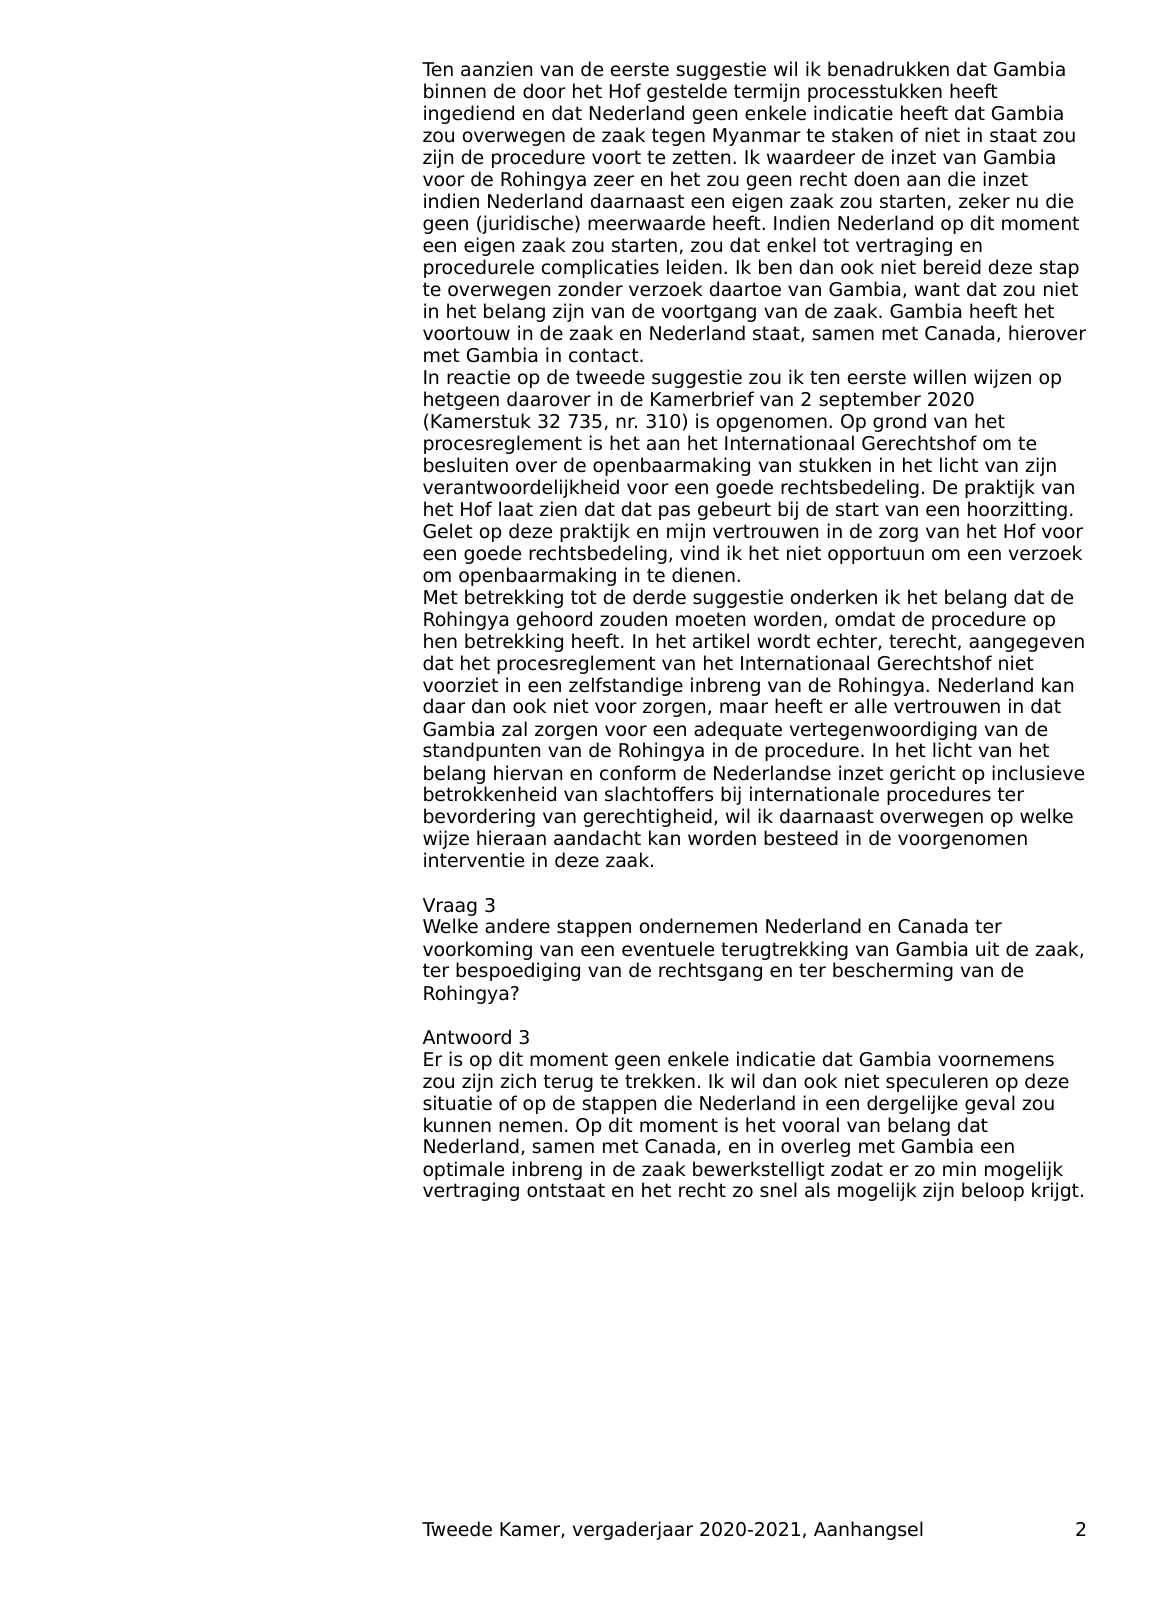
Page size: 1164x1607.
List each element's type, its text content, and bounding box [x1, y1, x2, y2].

text Vraag 3 [422, 894, 1087, 916]
text Er is op dit moment geen enkele indicatie dat Gambia voornemens zou zijn zich terug te trekken. Ik wil dan ook niet speculeren op deze situatie of op de stappen die Nederland in een dergelijke geval zou kunnen nemen. Op dit moment is het vooral van belang dat Nederland, samen met Canada, en in overleg met Gambia een optimale inbreng in de zaak bewerkstelligt zodat er zo min mogelijk vertraging ontstaat en het recht zo snel als mogelijk zijn beloop krijgt. [422, 1048, 1087, 1202]
text Met betrekking tot de derde suggestie onderken ik het belang dat de Rohingya gehoord zouden moeten worden, omdat de procedure op hen betrekking heeft. In het artikel wordt echter, terecht, aangegeven dat het procesreglement van het Internationaal Gerechtshof niet voorziet in een zelfstandige inbreng van de Rohingya. Nederland kan daar dan ook niet voor zorgen, maar heeft er alle vertrouwen in dat Gambia zal zorgen voor een adequate vertegenwoordiging van de standpunten van de Rohingya in de procedure. In het licht van het belang hiervan en conform de Nederlandse inzet gericht op inclusieve betrokkenheid van slachtoffers bij internationale procedures ter bevordering van gerechtigheid, wil ik daarnaast overwegen op welke wijze hieraan aandacht kan worden besteed in de voorgenomen interventie in deze zaak. [422, 587, 1087, 872]
text Antwoord 3 [422, 1027, 1087, 1048]
text In reactie op de tweede suggestie zou ik ten eerste willen wijzen op hetgeen daarover in de Kamerbrief van 2 september 2020 (Kamerstuk 32 735, nr. 310) is opgenomen. Op grond van het procesreglement is het aan het Internationaal Gerechtshof om te besluiten over de openbaarmaking van stukken in het licht van zijn verantwoordelijkheid voor een goede rechtsbedeling. De praktijk van het Hof laat zien dat dat pas gebeurt bij de start van een hoorzitting. Gelet op deze praktijk en mijn vertrouwen in de zorg van het Hof voor een goede rechtsbedeling, vind ik het niet opportuun om een verzoek om openbaarmaking in te dienen. [422, 367, 1087, 587]
text Ten aanzien van de eerste suggestie wil ik benadrukken dat Gambia binnen de door het Hof gestelde termijn processtukken heeft ingediend en dat Nederland geen enkele indicatie heeft dat Gambia zou overwegen de zaak tegen Myanmar te staken of niet in staat zou zijn de procedure voort te zetten. Ik waardeer de inzet van Gambia voor de Rohingya zeer en het zou geen recht doen aan die inzet indien Nederland daarnaast een eigen zaak zou starten, zeker nu die geen (juridische) meerwaarde heeft. Indien Nederland op dit moment een eigen zaak zou starten, zou dat enkel tot vertraging en procedurele complicaties leiden. Ik ben dan ook niet bereid deze stap te overwegen zonder verzoek daartoe van Gambia, want dat zou niet in het belang zijn van de voortgang van de zaak. Gambia heeft het voortouw in de zaak en Nederland staat, samen met Canada, hierover met Gambia in contact. [422, 59, 1087, 367]
text Welke andere stappen ondernemen Nederland en Canada ter voorkoming van een eventuele terugtrekking van Gambia uit de zaak, ter bespoediging van de rechtsgang en ter bescherming van de Rohingya? [422, 916, 1087, 1004]
